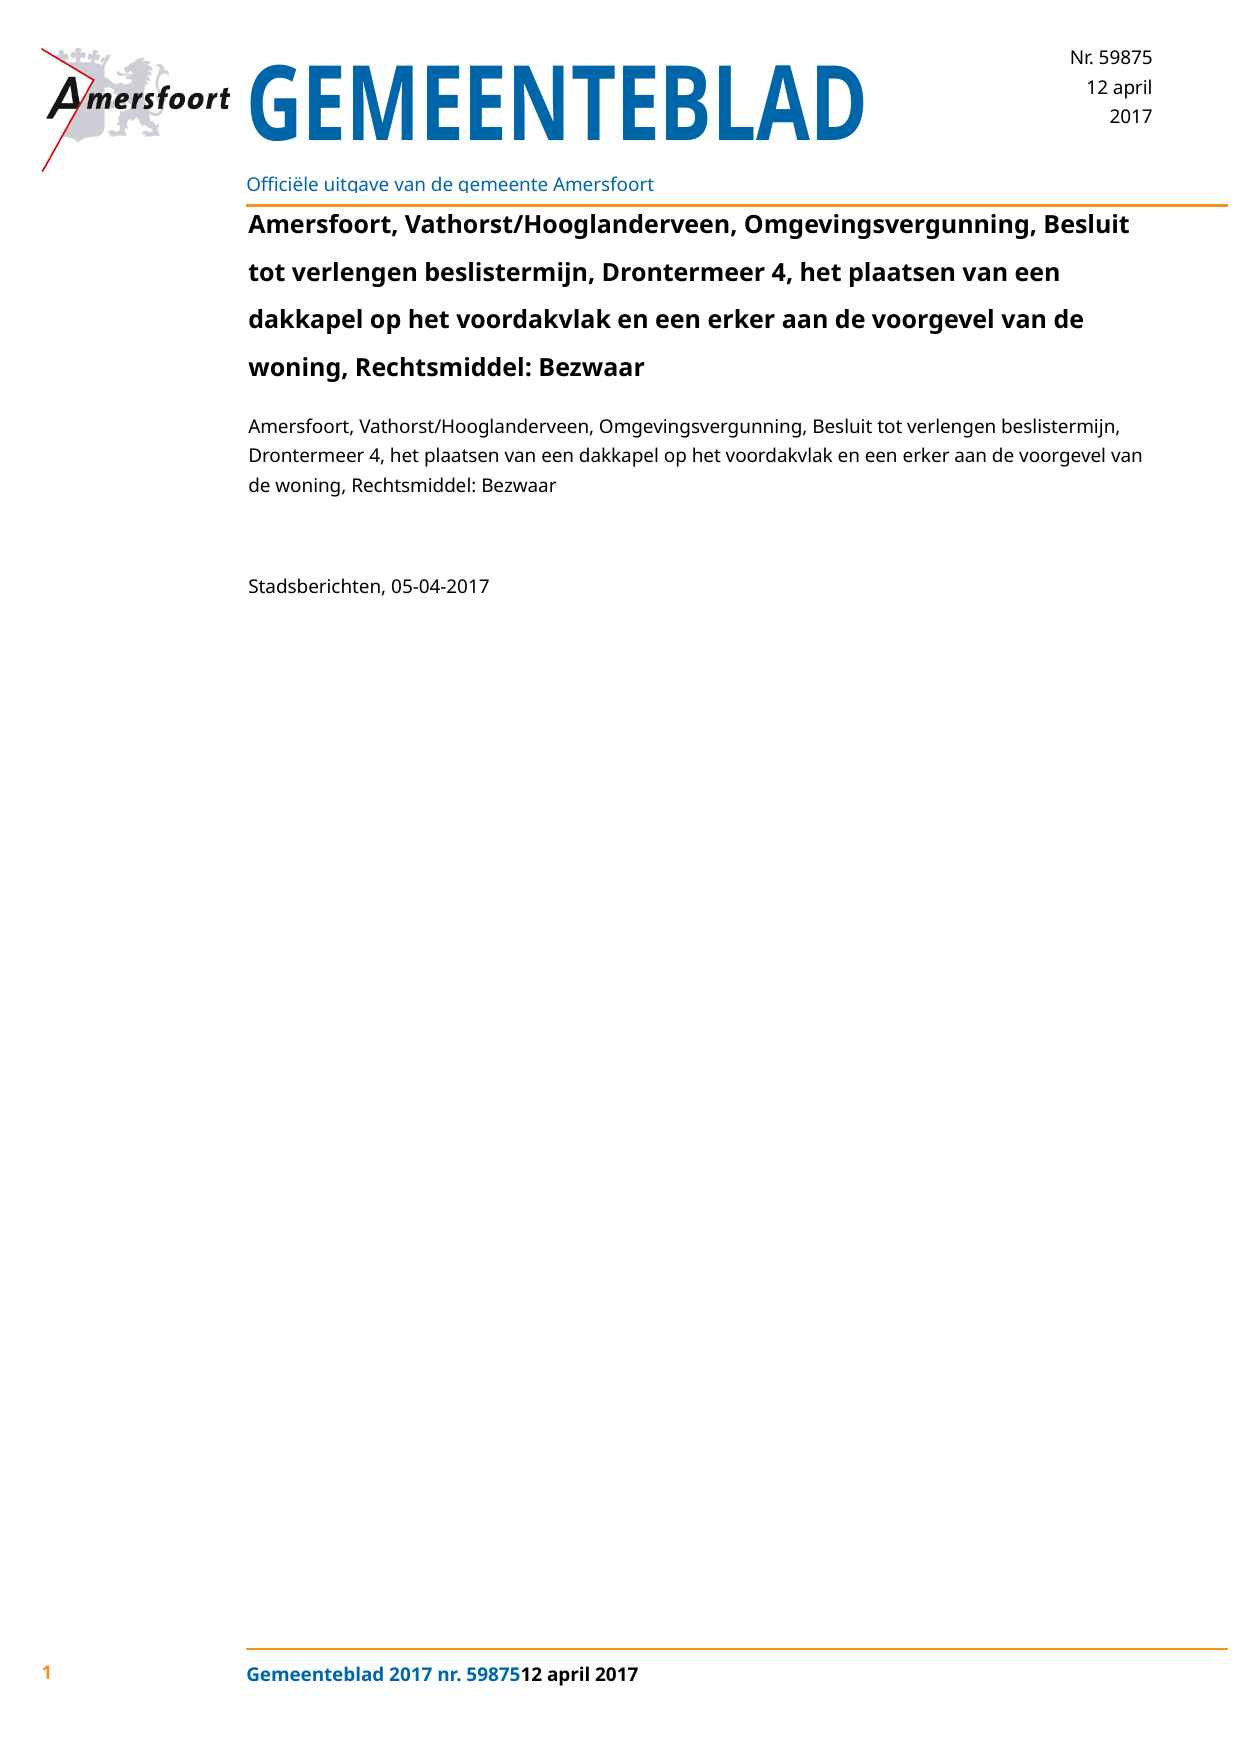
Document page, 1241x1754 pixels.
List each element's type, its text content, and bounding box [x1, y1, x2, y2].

text Amersfoort, Vathorst/Hooglanderveen, Omgevingsvergunning, Besluit tot verlengen beslistermijn, Drontermeer 4, het plaatsen van een dakkapel op het voordakvlak en een erker aan de voorgevel van de woning, Rechtsmiddel: Bezwaar [248, 413, 1152, 498]
text Amersfoort, Vathorst/Hooglanderveen, Omgevingsvergunning, Besluit tot verlengen beslistermijn, Drontermeer 4, het plaatsen van een dakkapel op het voordakvlak en een erker aan de voorgevel van de woning, Rechtsmiddel: Bezwaar [248, 207, 1152, 384]
picture [41, 47, 231, 172]
text Stadsberichten, 05-04-2017 [248, 573, 1152, 599]
